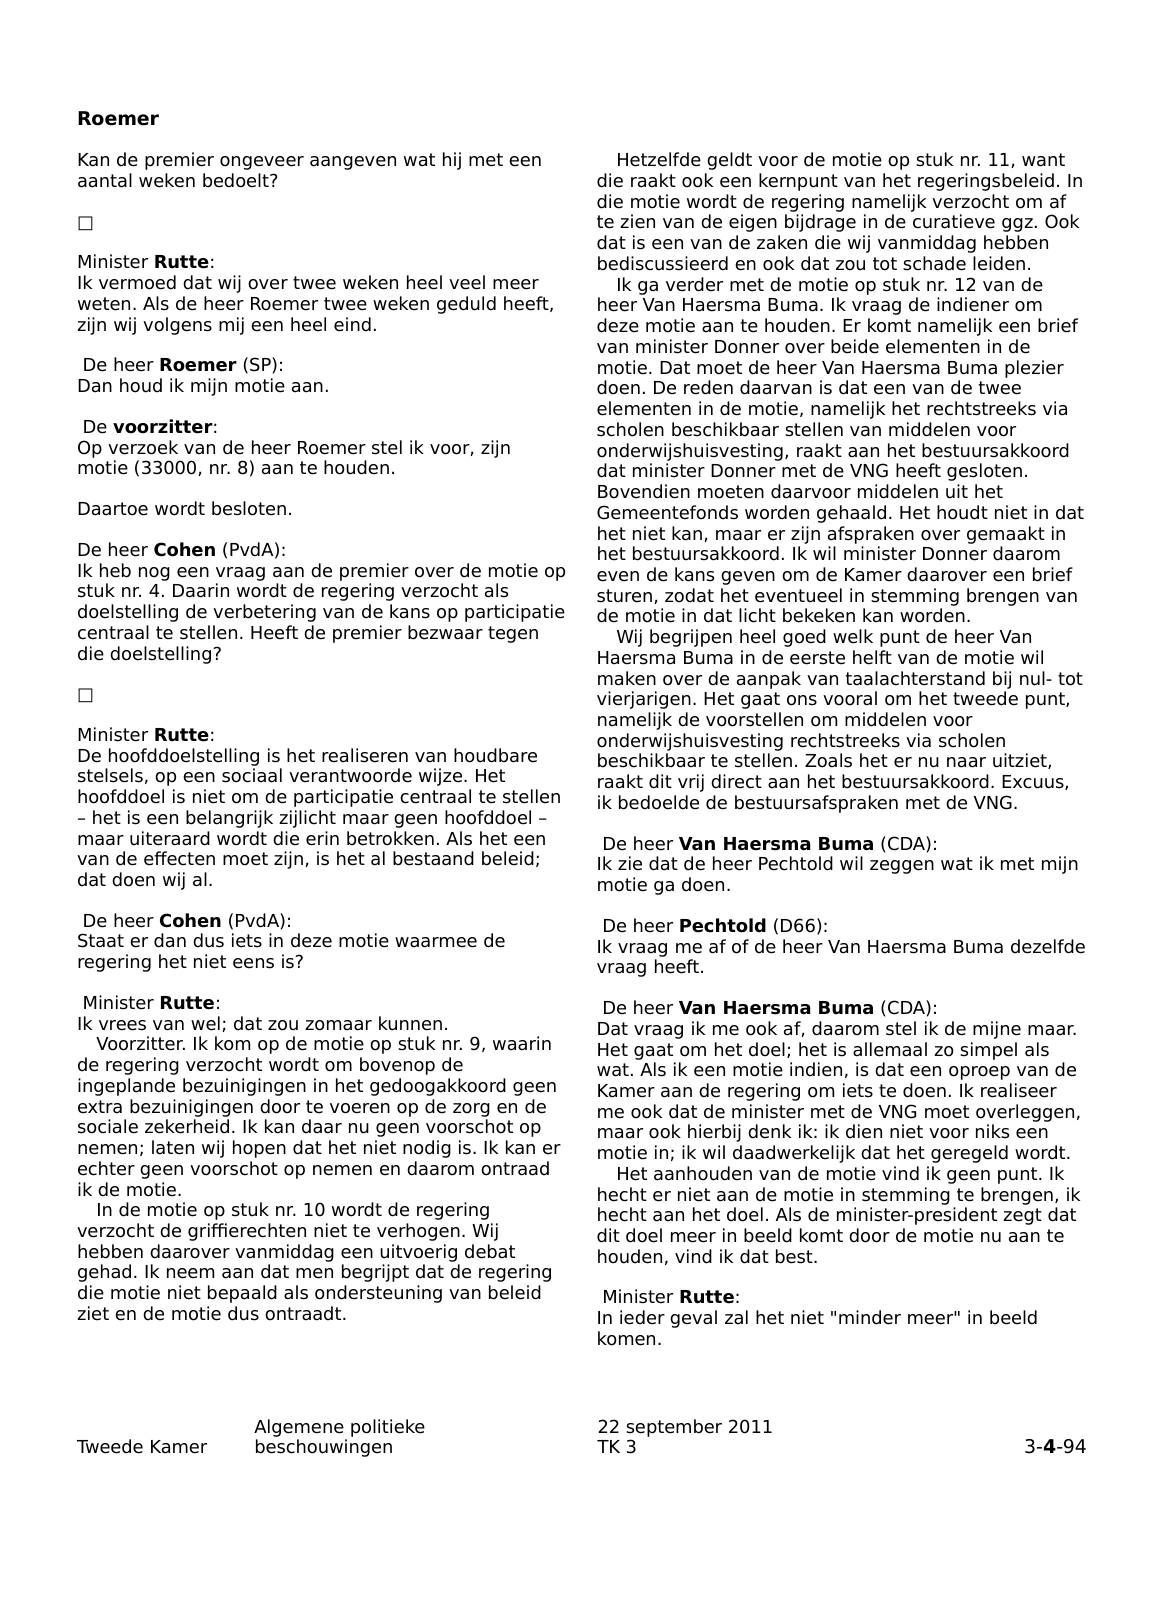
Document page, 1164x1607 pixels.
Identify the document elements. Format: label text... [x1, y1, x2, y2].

text Ik vrees van wel; dat zou zomaar kunnen. [77, 1013, 567, 1034]
text Wij begrijpen heel goed welk punt de heer Van Haersma Buma in de eerste helft van de motie wil maken over de aanpak van taalachterstand bij nul- tot vierjarigen. Het gaat ons vooral om het tweede punt, namelijk de voorstellen om middelen voor onderwijshuisvesting rechtstreeks via scholen beschikbaar te stellen. Zoals het er nu naar uitziet, raakt dit vrij direct aan het bestuursakkoord. Excuus, ik bedoelde de bestuursafspraken met de VNG. [596, 627, 1087, 813]
text □ [77, 212, 567, 232]
text De heer Cohen (PvdA): [77, 540, 567, 560]
text Daartoe wordt besloten. [77, 499, 567, 520]
text Ik ga verder met de motie op stuk nr. 12 van de heer Van Haersma Buma. Ik vraag de indiener om deze motie aan te houden. Er komt namelijk een brief van minister Donner over beide elementen in de motie. Dat moet de heer Van Haersma Buma plezier doen. De reden daarvan is dat een van de twee elementen in de motie, namelijk het rechtstreeks via scholen beschikbaar stellen van middelen voor onderwijshuisvesting, raakt aan het bestuursakkoord dat minister Donner met de VNG heeft gesloten. Bovendien moeten daarvoor middelen uit het Gemeentefonds worden gehaald. Het houdt niet in dat het niet kan, maar er zijn afspraken over gemaakt in het bestuursakkoord. Ik wil minister Donner daarom even de kans geven om de Kamer daarover een brief sturen, zodat het eventueel in stemming brengen van de motie in dat licht bekeken kan worden. [596, 274, 1087, 627]
text Voorzitter. Ik kom op de motie op stuk nr. 9, waarin de regering verzocht wordt om bovenop de ingeplande bezuinigingen in het gedoogakkoord geen extra bezuinigingen door te voeren op de zorg en de sociale zekerheid. Ik kan daar nu geen voorschot op nemen; laten wij hopen dat het niet nodig is. Ik kan er echter geen voorschot op nemen en daarom ontraad ik de motie. [77, 1034, 567, 1200]
text Kan de premier ongeveer aangeven wat hij met een aantal weken bedoelt? [77, 150, 567, 192]
text De hoofddoelstelling is het realiseren van houdbare stelsels, op een sociaal verantwoorde wijze. Het hoofddoel is niet om de participatie centraal te stellen – het is een belangrijk zijlicht maar geen hoofddoel – maar uiteraard wordt die erin betrokken. Als het een van de effecten moet zijn, is het al bestaand beleid; dat doen wij al. [77, 746, 567, 891]
text Minister Rutte: [77, 725, 567, 746]
text In ieder geval zal het niet "minder meer" in beeld komen. [596, 1308, 1087, 1349]
text Dat vraag ik me ook af, daarom stel ik de mijne maar. Het gaat om het doel; het is allemaal zo simpel als wat. Als ik een motie indien, is dat een oproep van de Kamer aan de regering om iets te doen. Ik realiseer me ook dat de minister met de VNG moet overleggen, maar ook hierbij denk ik: ik dien niet voor niks een motie in; ik wil daadwerkelijk dat het geregeld wordt. [596, 1019, 1087, 1164]
text De heer Van Haersma Buma (CDA): [596, 998, 1087, 1019]
text Ik zie dat de heer Pechtold wil zeggen wat ik met mijn motie ga doen. [596, 854, 1087, 896]
text Minister Rutte: [77, 252, 567, 273]
text De voorzitter: [77, 417, 567, 437]
text Hetzelfde geldt voor de motie op stuk nr. 11, want die raakt ook een kernpunt van het regeringsbeleid. In die motie wordt de regering namelijk verzocht om af te zien van de eigen bijdrage in de curatieve ggz. Ook dat is een van de zaken die wij vanmiddag hebben bediscussieerd en ook dat zou tot schade leiden. [596, 150, 1087, 274]
text Ik vermoed dat wij over twee weken heel veel meer weten. Als de heer Roemer twee weken geduld heeft, zijn wij volgens mij een heel eind. [77, 273, 567, 335]
text Minister Rutte: [596, 1287, 1087, 1308]
text Op verzoek van de heer Roemer stel ik voor, zijn motie (33000, nr. 8) aan te houden. [77, 437, 567, 479]
text De heer Van Haersma Buma (CDA): [596, 833, 1087, 854]
text Minister Rutte: [77, 993, 567, 1013]
text De heer Cohen (PvdA): [77, 911, 567, 931]
text Het aanhouden van de motie vind ik geen punt. Ik hecht er niet aan de motie in stemming te brengen, ik hecht aan het doel. Als de minister-president zegt dat dit doel meer in beeld komt door de motie nu aan te houden, vind ik dat best. [596, 1164, 1087, 1267]
text Ik heb nog een vraag aan de premier over de motie op stuk nr. 4. Daarin wordt de regering verzocht als doelstelling de verbetering van de kans op participatie centraal te stellen. Heeft de premier bezwaar tegen die doelstelling? [77, 560, 567, 664]
text De heer Pechtold (D66): [596, 916, 1087, 936]
text De heer Roemer (SP): [77, 355, 567, 376]
text In de motie op stuk nr. 10 wordt de regering verzocht de griffierechten niet te verhogen. Wij hebben daarover vanmiddag een uitvoerig debat gehad. Ik neem aan dat men begrijpt dat de regering die motie niet bepaald als ondersteuning van beleid ziet en de motie dus ontraadt. [77, 1200, 567, 1324]
text Staat er dan dus iets in deze motie waarmee de regering het niet eens is? [77, 931, 567, 973]
text □ [77, 684, 567, 705]
text Dan houd ik mijn motie aan. [77, 376, 567, 397]
text Ik vraag me af of de heer Van Haersma Buma dezelfde vraag heeft. [596, 936, 1087, 978]
